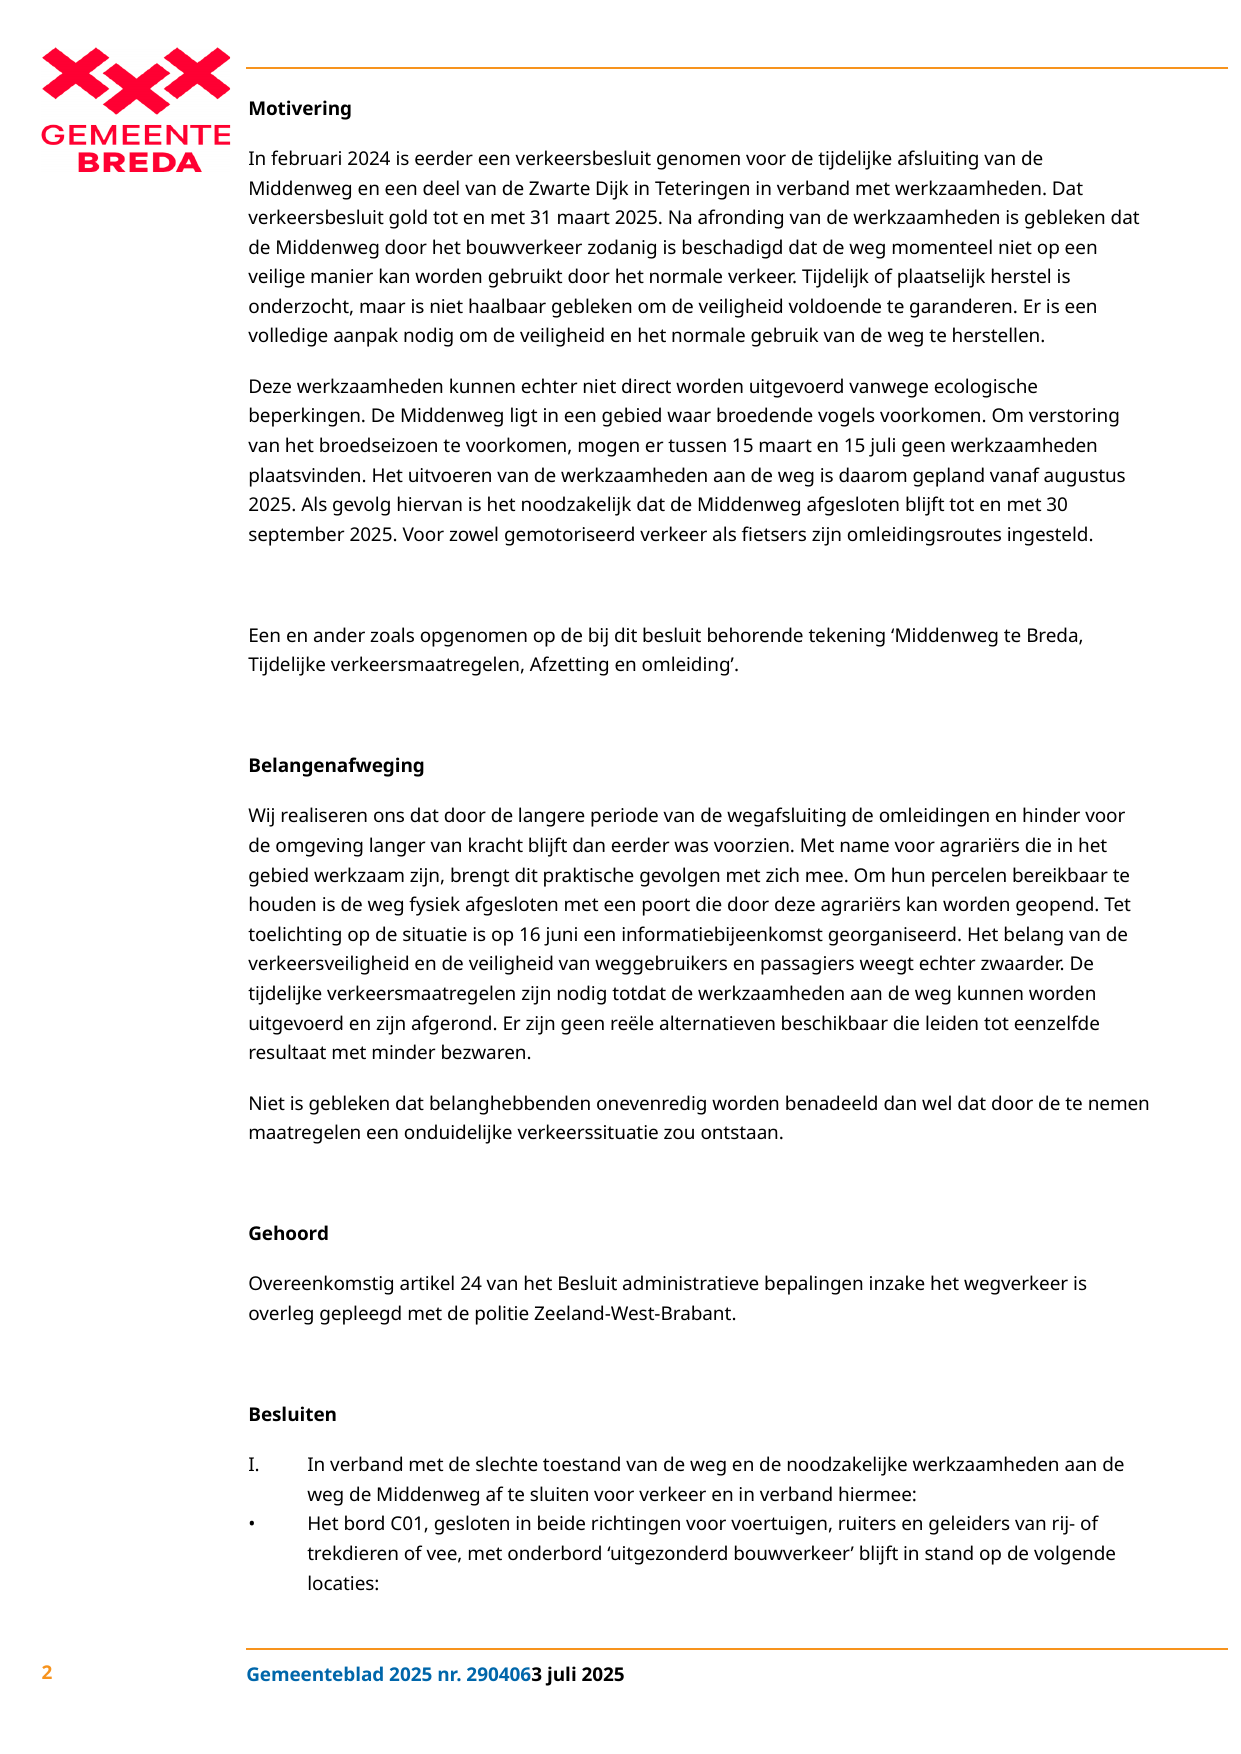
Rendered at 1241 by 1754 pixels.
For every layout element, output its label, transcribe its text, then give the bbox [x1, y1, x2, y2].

text Niet is gebleken dat belanghebbenden onevenredig worden benadeeld dan wel dat door de te nemen maatregelen een onduidelijke verkeerssituatie zou ontstaan. [248, 1090, 1152, 1145]
list Het bord C01, gesloten in beide richtingen voor voertuigen, ruiters en geleiders van rij- of trekdieren of vee, met onderbord ‘uitgezonderd bouwverkeer’ blijft in stand op de volgende locaties: [248, 1511, 1152, 1596]
text Motivering [248, 95, 1152, 121]
text In februari 2024 is eerder een verkeersbesluit genomen voor de tijdelijke afsluiting van de Middenweg en een deel van de Zwarte Dijk in Teteringen in verband met werkzaamheden. Dat verkeersbesluit gold tot en met 31 maart 2025. Na afronding van de werkzaamheden is gebleken dat de Middenweg door het bouwverkeer zodanig is beschadigd dat de weg momenteel niet op een veilige manier kan worden gebruikt door het normale verkeer. Tijdelijk of plaatselijk herstel is onderzocht, maar is niet haalbaar gebleken om de veiligheid voldoende te garanderen. Er is een volledige aanpak nodig om de veiligheid en het normale gebruik van de weg te herstellen. [248, 145, 1152, 348]
text Besluiten [248, 1401, 1152, 1427]
text Belangenafweging [248, 752, 1152, 778]
text Wij realiseren ons dat door de langere periode van de wegafsluiting de omleidingen en hinder voor de omgeving langer van kracht blijft dan eerder was voorzien. Met name voor agrariërs die in het gebied werkzaam zijn, brengt dit praktische gevolgen met zich mee. Om hun percelen bereikbaar te houden is de weg fysiek afgesloten met een poort die door deze agrariërs kan worden geopend. Tet toelichting op de situatie is op 16 juni een informatiebijeenkomst georganiseerd. Het belang van de verkeersveiligheid en de veiligheid van weggebruikers en passagiers weegt echter zwaarder. De tijdelijke verkeersmaatregelen zijn nodig totdat de werkzaamheden aan de weg kunnen worden uitgevoerd en zijn afgerond. Er zijn geen reële alternatieven beschikbaar die leiden tot eenzelfde resultaat met minder bezwaren. [248, 803, 1152, 1065]
list In verband met de slechte toestand van de weg en de noodzakelijke werkzaamheden aan de weg de Middenweg af te sluiten voor verkeer en in verband hiermee: [248, 1451, 1152, 1507]
text Overeenkomstig artikel 24 van het Besluit administratieve bepalingen inzake het wegverkeer is overleg gepleegd met de politie Zeeland-West-Brabant. [248, 1271, 1152, 1326]
text Deze werkzaamheden kunnen echter niet direct worden uitgevoerd vanwege ecologische beperkingen. De Middenweg ligt in een gebied waar broedende vogels voorkomen. Om verstoring van het broedseizoen te voorkomen, mogen er tussen 15 maart en 15 juli geen werkzaamheden plaatsvinden. Het uitvoeren van de werkzaamheden aan de weg is daarom gepland vanaf augustus 2025. Als gevolg hiervan is het noodzakelijk dat de Middenweg afgesloten blijft tot en met 30 september 2025. Voor zowel gemotoriseerd verkeer als fietsers zijn omleidingsroutes ingesteld. [248, 373, 1152, 547]
text Een en ander zoals opgenomen op de bij dit besluit behorende tekening ‘Middenweg te Breda, Tijdelijke verkeersmaatregelen, Afzetting en omleiding’. [248, 622, 1152, 677]
text Gehoord [248, 1220, 1152, 1246]
picture [41, 47, 231, 172]
